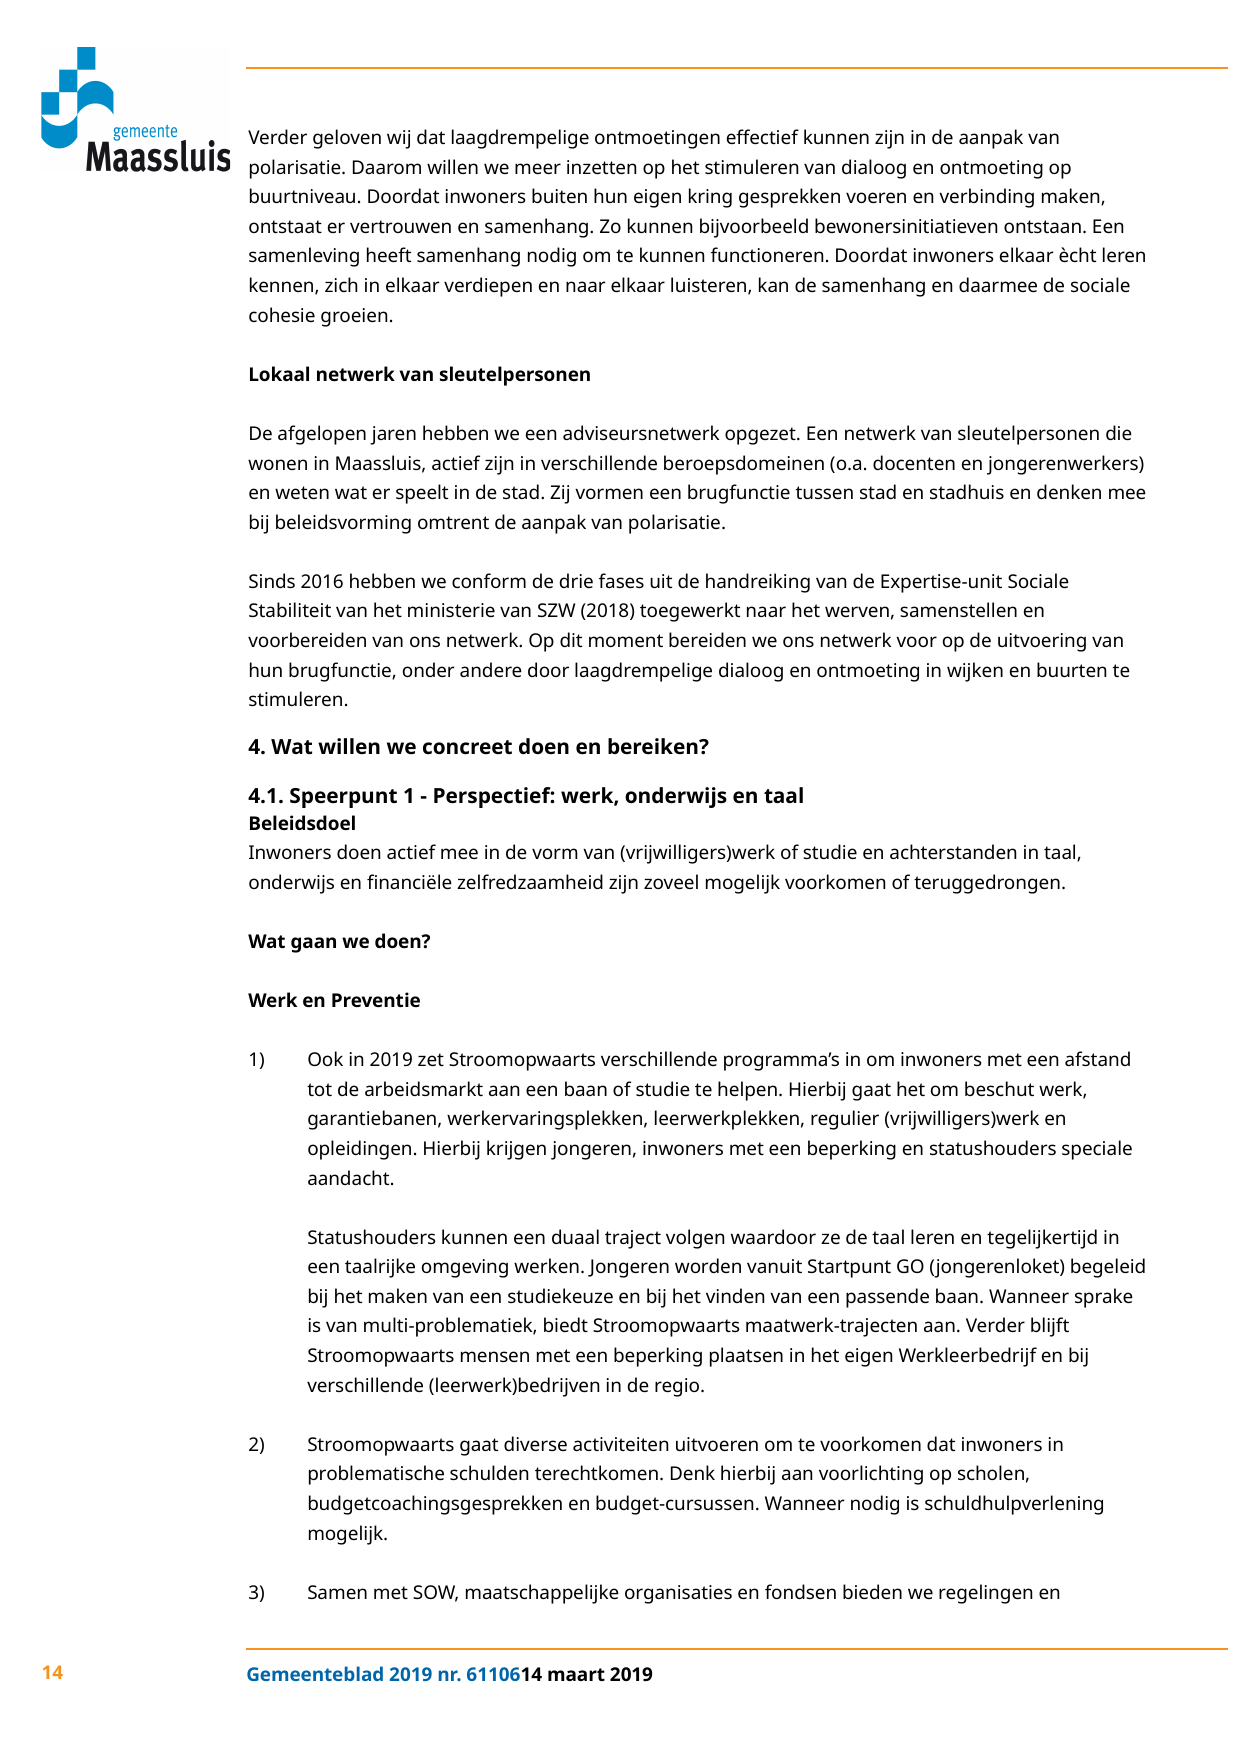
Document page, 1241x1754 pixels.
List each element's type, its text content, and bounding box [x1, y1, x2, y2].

text Werk en Preventie [248, 987, 1152, 1013]
text Lokaal netwerk van sleutelpersonen [248, 361, 1152, 387]
text De afgelopen jaren hebben we een adviseursnetwerk opgezet. Een netwerk van sleutelpersonen die wonen in Maassluis, actief zijn in verschillende beroepsdomeinen (o.a. docenten en jongerenwerkers) en weten wat er speelt in de stad. Zij vormen een brugfunctie tussen stad en stadhuis en denken mee bij beleidsvorming omtrent de aanpak van polarisatie. [248, 420, 1152, 535]
text 4. Wat willen we concreet doen en bereiken? [248, 732, 1152, 761]
list Samen met SOW, maatschappelijke organisaties en fondsen bieden we regelingen en [248, 1579, 1152, 1605]
list Statushouders kunnen een duaal traject volgen waardoor ze de taal leren en tegelijkertijd in een taalrijke omgeving werken. Jongeren worden vanuit Startpunt GO (jongerenloket) begeleid bij het maken van een studiekeuze en bij het vinden van een passende baan. Wanneer sprake is van multi-problematiek, biedt Stroomopwaarts maatwerk-trajecten aan. Verder blijft Stroomopwaarts mensen met een beperking plaatsen in het eigen Werkleerbedrijf en bij verschillende (leerwerk)bedrijven in de regio. [248, 1224, 1152, 1398]
picture [41, 47, 231, 172]
text Wat gaan we doen? [248, 928, 1152, 954]
text Verder geloven wij dat laagdrempelige ontmoetingen effectief kunnen zijn in de aanpak van polarisatie. Daarom willen we meer inzetten op het stimuleren van dialoog en ontmoeting op buurtniveau. Doordat inwoners buiten hun eigen kring gesprekken voeren en verbinding maken, ontstaat er vertrouwen en samenhang. Zo kunnen bijvoorbeeld bewonersinitiatieven ontstaan. Een samenleving heeft samenhang nodig om te kunnen functioneren. Doordat inwoners elkaar ècht leren kennen, zich in elkaar verdiepen en naar elkaar luisteren, kan de samenhang en daarmee de sociale cohesie groeien. [248, 124, 1152, 328]
text Beleidsdoel [248, 810, 1152, 836]
text 4.1. Speerpunt 1 - Perspectief: werk, onderwijs en taal [248, 781, 1152, 810]
list Ook in 2019 zet Stroomopwaarts verschillende programma’s in om inwoners met een afstand tot de arbeidsmarkt aan een baan of studie te helpen. Hierbij gaat het om beschut werk, garantiebanen, werkervaringsplekken, leerwerkplekken, regulier (vrijwilligers)werk en opleidingen. Hierbij krijgen jongeren, inwoners met een beperking en statushouders speciale aandacht. [248, 1046, 1152, 1191]
text Inwoners doen actief mee in de vorm van (vrijwilligers)werk of studie en achterstanden in taal, onderwijs en financiële zelfredzaamheid zijn zoveel mogelijk voorkomen of teruggedrongen. [248, 839, 1152, 895]
list Stroomopwaarts gaat diverse activiteiten uitvoeren om te voorkomen dat inwoners in problematische schulden terechtkomen. Denk hierbij aan voorlichting op scholen, budgetcoachingsgesprekken en budget-cursussen. Wanneer nodig is schuldhulpverlening mogelijk. [248, 1431, 1152, 1546]
picture [41, 47, 77, 92]
text Sinds 2016 hebben we conform de drie fases uit de handreiking van de Expertise-unit Sociale Stabiliteit van het ministerie van SZW (2018) toegewerkt naar het werven, samenstellen en voorbereiden van ons netwerk. Op dit moment bereiden we ons netwerk voor op de uitvoering van hun brugfunctie, onder andere door laagdrempelige dialoog en ontmoeting in wijken en buurten te stimuleren. [248, 568, 1152, 712]
